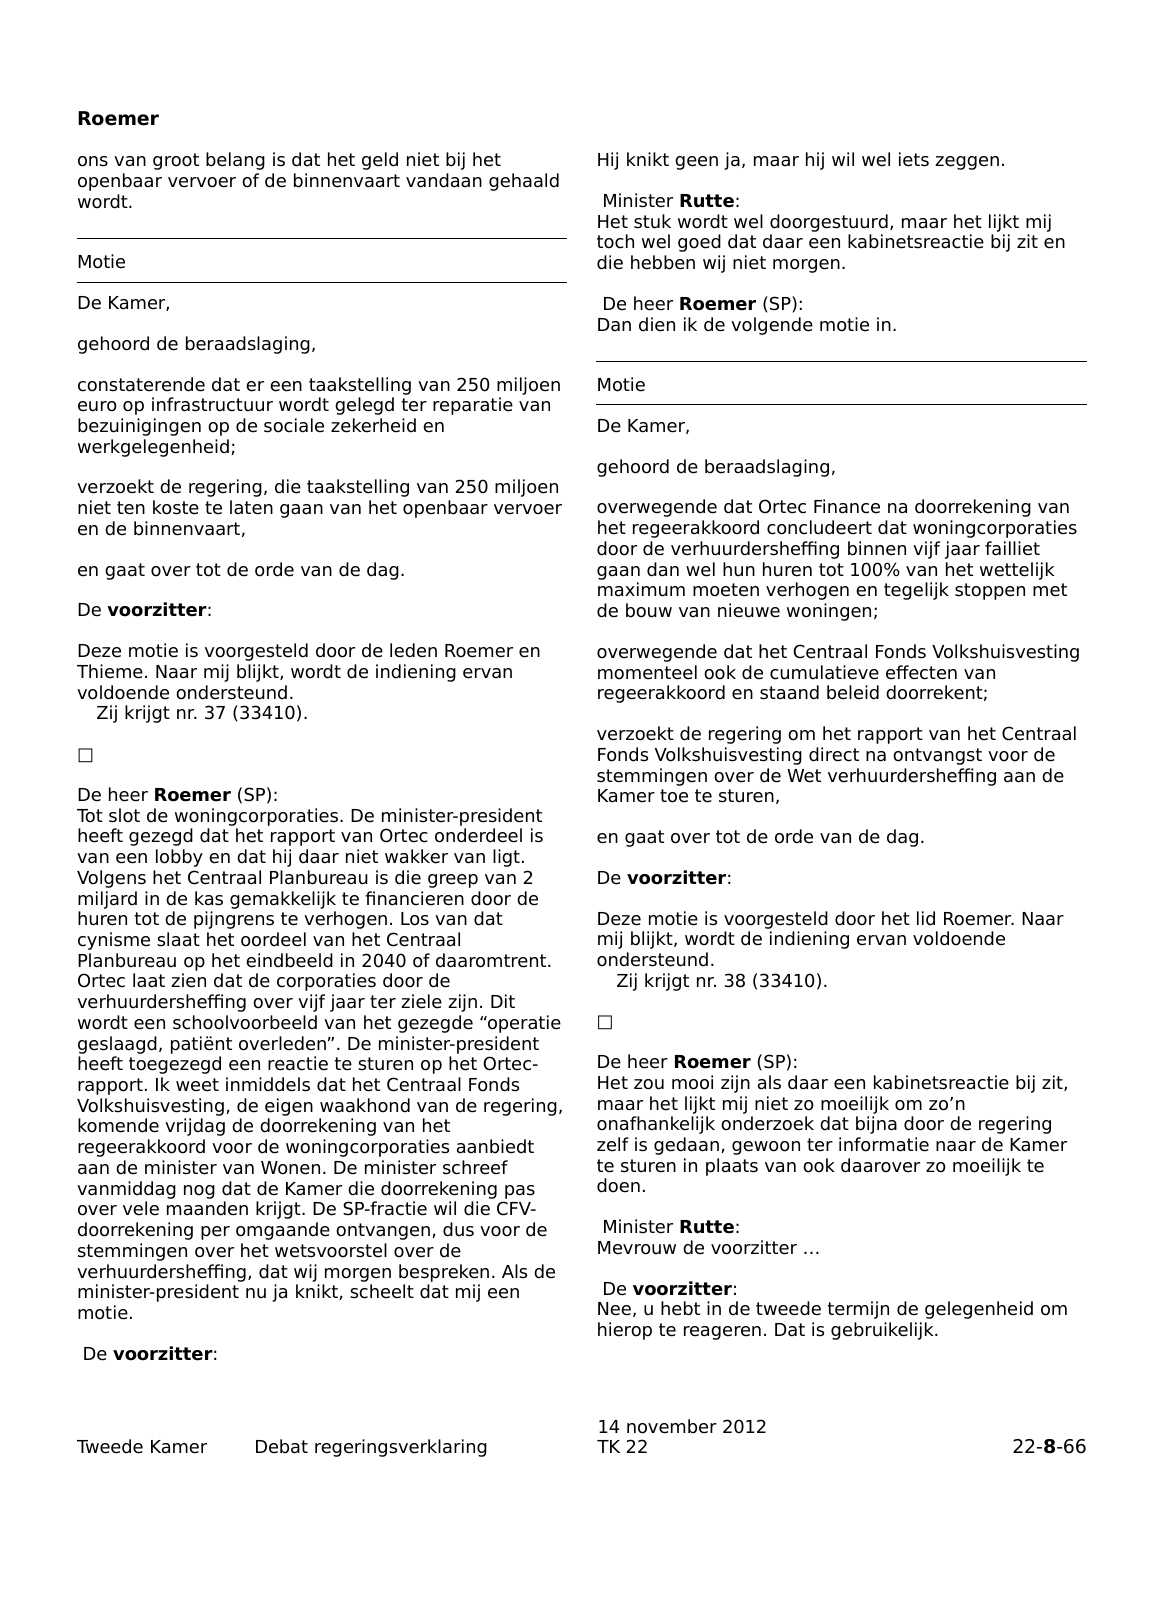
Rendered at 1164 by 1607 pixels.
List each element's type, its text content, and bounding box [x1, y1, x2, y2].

text gehoord de beraadslaging, [596, 457, 1087, 477]
text □ [596, 1011, 1087, 1032]
text Tot slot de woningcorporaties. De minister-president heeft gezegd dat het rapport van Ortec onderdeel is van een lobby en dat hij daar niet wakker van ligt. Volgens het Centraal Planbureau is die greep van 2 miljard in de kas gemakkelijk te financieren door de huren tot de pijngrens te verhogen. Los van dat cynisme slaat het oordeel van het Centraal Planbureau op het eindbeeld in 2040 of daaromtrent. Ortec laat zien dat de corporaties door de verhuurdersheffing over vijf jaar ter ziele zijn. Dit wordt een schoolvoorbeeld van het gezegde “operatie geslaagd, patiënt overleden”. De minister-president heeft toegezegd een reactie te sturen op het Ortec-rapport. Ik weet inmiddels dat het Centraal Fonds Volkshuisvesting, de eigen waakhond van de regering, komende vrijdag de doorrekening van het regeerakkoord voor de woningcorporaties aanbiedt aan de minister van Wonen. De minister schreef vanmiddag nog dat de Kamer die doorrekening pas over vele maanden krijgt. De SP-fractie wil die CFV-doorrekening per omgaande ontvangen, dus voor de stemmingen over het wetsvoorstel over de verhuurdersheffing, dat wij morgen bespreken. Als de minister-president nu ja knikt, scheelt dat mij een motie. [77, 805, 567, 1324]
text De voorzitter: [77, 1344, 567, 1364]
text De heer Roemer (SP): [596, 294, 1087, 314]
text en gaat over tot de orde van de dag. [77, 559, 567, 580]
text De heer Roemer (SP): [596, 1052, 1087, 1073]
text De Kamer, [77, 293, 567, 314]
text □ [77, 744, 567, 765]
text Hij knikt geen ja, maar hij wil wel iets zeggen. [596, 150, 1087, 171]
text Zij krijgt nr. 37 (33410). [77, 703, 567, 724]
text en gaat over tot de orde van de dag. [596, 827, 1087, 848]
text Motie [77, 252, 567, 273]
text Het zou mooi zijn als daar een kabinetsreactie bij zit, maar het lijkt mij niet zo moeilijk om zo’n onafhankelijk onderzoek dat bijna door de regering zelf is gedaan, gewoon ter informatie naar de Kamer te sturen in plaats van ook daarover zo moeilijk te doen. [596, 1073, 1087, 1197]
text De Kamer, [596, 416, 1087, 437]
text verzoekt de regering om het rapport van het Centraal Fonds Volkshuisvesting direct na ontvangst voor de stemmingen over de Wet verhuurdersheffing aan de Kamer toe te sturen, [596, 724, 1087, 807]
text overwegende dat Ortec Finance na doorrekening van het regeerakkoord concludeert dat woningcorporaties door de verhuurdersheffing binnen vijf jaar failliet gaan dan wel hun huren tot 100% van het wettelijk maximum moeten verhogen en tegelijk stoppen met de bouw van nieuwe woningen; [596, 497, 1087, 622]
text overwegende dat het Centraal Fonds Volkshuisvesting momenteel ook de cumulatieve effecten van regeerakkoord en staand beleid doorrekent; [596, 642, 1087, 704]
text De heer Roemer (SP): [77, 785, 567, 805]
text Nee, u hebt in de tweede termijn de gelegenheid om hierop te reageren. Dat is gebruikelijk. [596, 1299, 1087, 1341]
text Mevrouw de voorzitter … [596, 1238, 1087, 1258]
text Minister Rutte: [596, 1217, 1087, 1238]
text verzoekt de regering, die taakstelling van 250 miljoen niet ten koste te laten gaan van het openbaar vervoer en de binnenvaart, [77, 477, 567, 539]
text Deze motie is voorgesteld door de leden Roemer en Thieme. Naar mij blijkt, wordt de indiening ervan voldoende ondersteund. [77, 641, 567, 703]
text Het stuk wordt wel doorgestuurd, maar het lijkt mij toch wel goed dat daar een kabinetsreactie bij zit en die hebben wij niet morgen. [596, 212, 1087, 274]
text gehoord de beraadslaging, [77, 334, 567, 354]
text Dan dien ik de volgende motie in. [596, 314, 1087, 335]
text Deze motie is voorgesteld door het lid Roemer. Naar mij blijkt, wordt de indiening ervan voldoende ondersteund. [596, 908, 1087, 971]
text Minister Rutte: [596, 191, 1087, 212]
text De voorzitter: [596, 868, 1087, 888]
text Zij krijgt nr. 38 (33410). [596, 971, 1087, 991]
text De voorzitter: [77, 600, 567, 621]
text constaterende dat er een taakstelling van 250 miljoen euro op infrastructuur wordt gelegd ter reparatie van bezuinigingen op de sociale zekerheid en werkgelegenheid; [77, 374, 567, 457]
text De voorzitter: [596, 1278, 1087, 1299]
text Motie [596, 375, 1087, 396]
text ons van groot belang is dat het geld niet bij het openbaar vervoer of de binnenvaart vandaan gehaald wordt. [77, 150, 567, 212]
